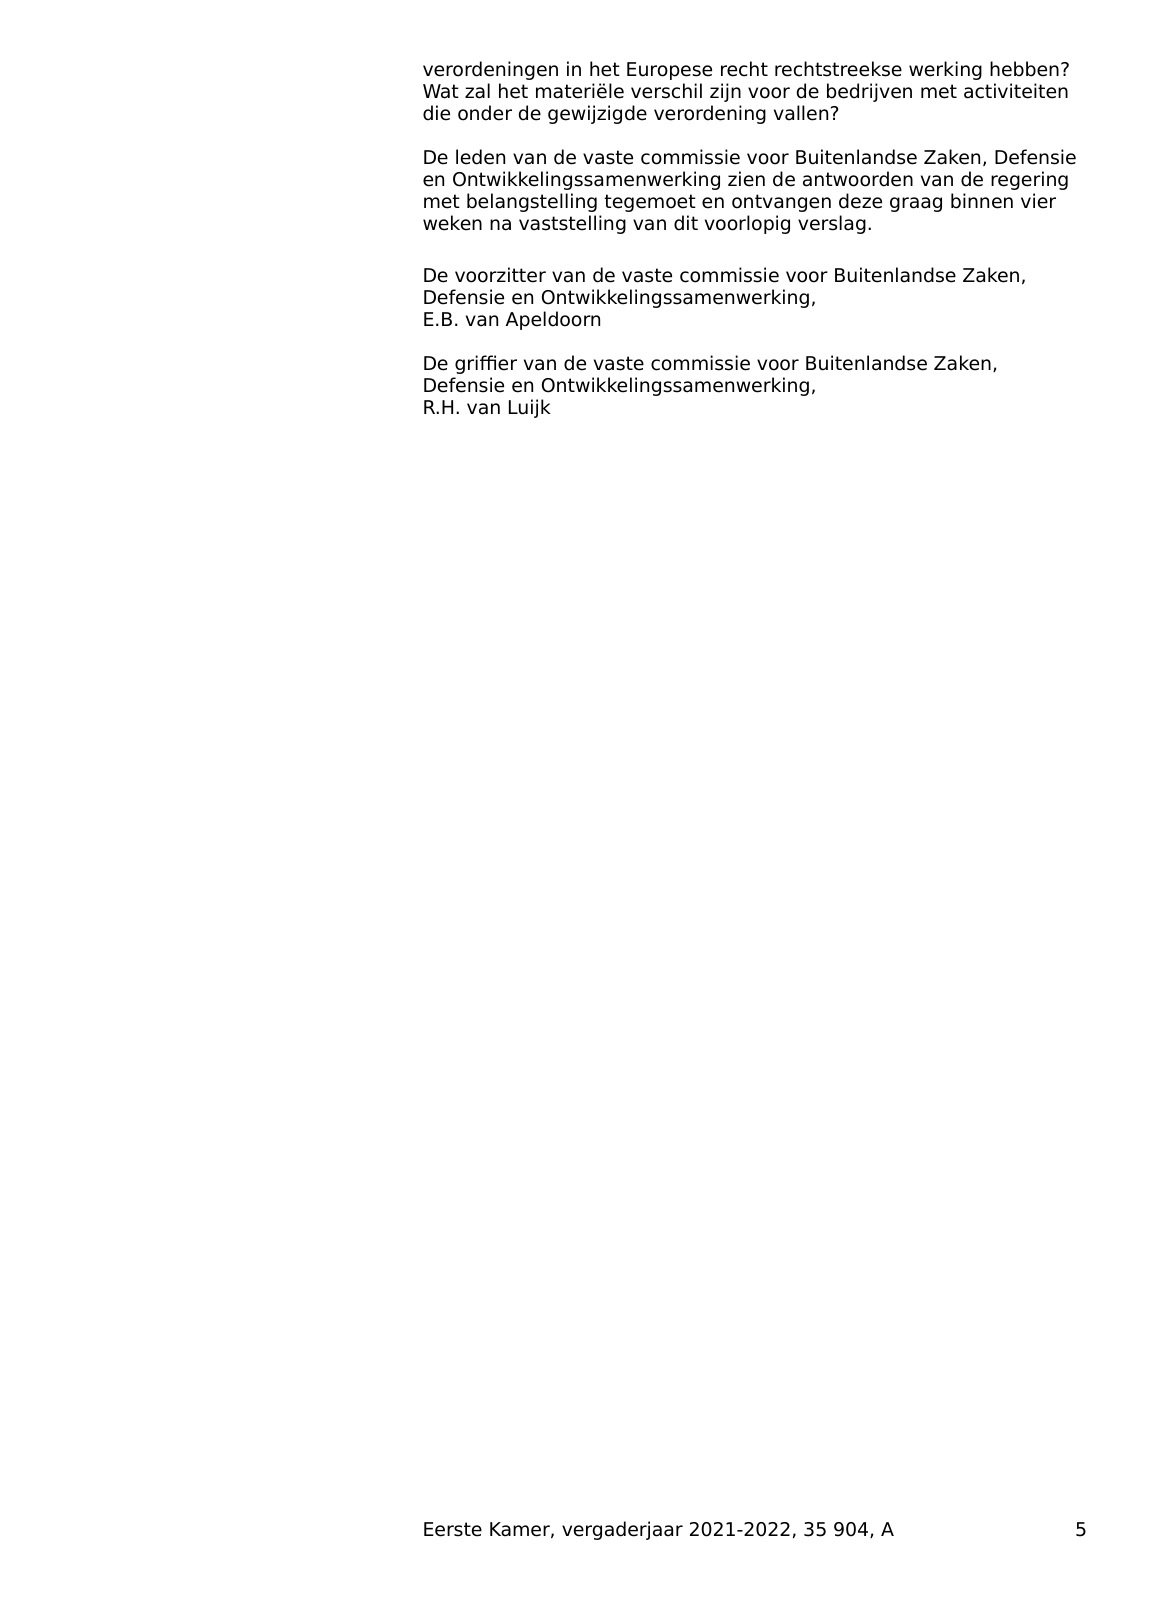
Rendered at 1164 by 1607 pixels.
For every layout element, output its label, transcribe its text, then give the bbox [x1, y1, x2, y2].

text De leden van de vaste commissie voor Buitenlandse Zaken, Defensie en Ontwikkelingssamenwerking zien de antwoorden van de regering met belangstelling tegemoet en ontvangen deze graag binnen vier weken na vaststelling van dit voorlopig verslag. [422, 147, 1087, 235]
text verordeningen in het Europese recht rechtstreekse werking hebben? Wat zal het materiële verschil zijn voor de bedrijven met activiteiten die onder de gewijzigde verordening vallen? [422, 59, 1087, 125]
text De griffier van de vaste commissie voor Buitenlandse Zaken, Defensie en Ontwikkelingssamenwerking, R.H. van Luijk [422, 353, 1087, 419]
text De voorzitter van de vaste commissie voor Buitenlandse Zaken, Defensie en Ontwikkelingssamenwerking, E.B. van Apeldoorn [422, 265, 1087, 331]
